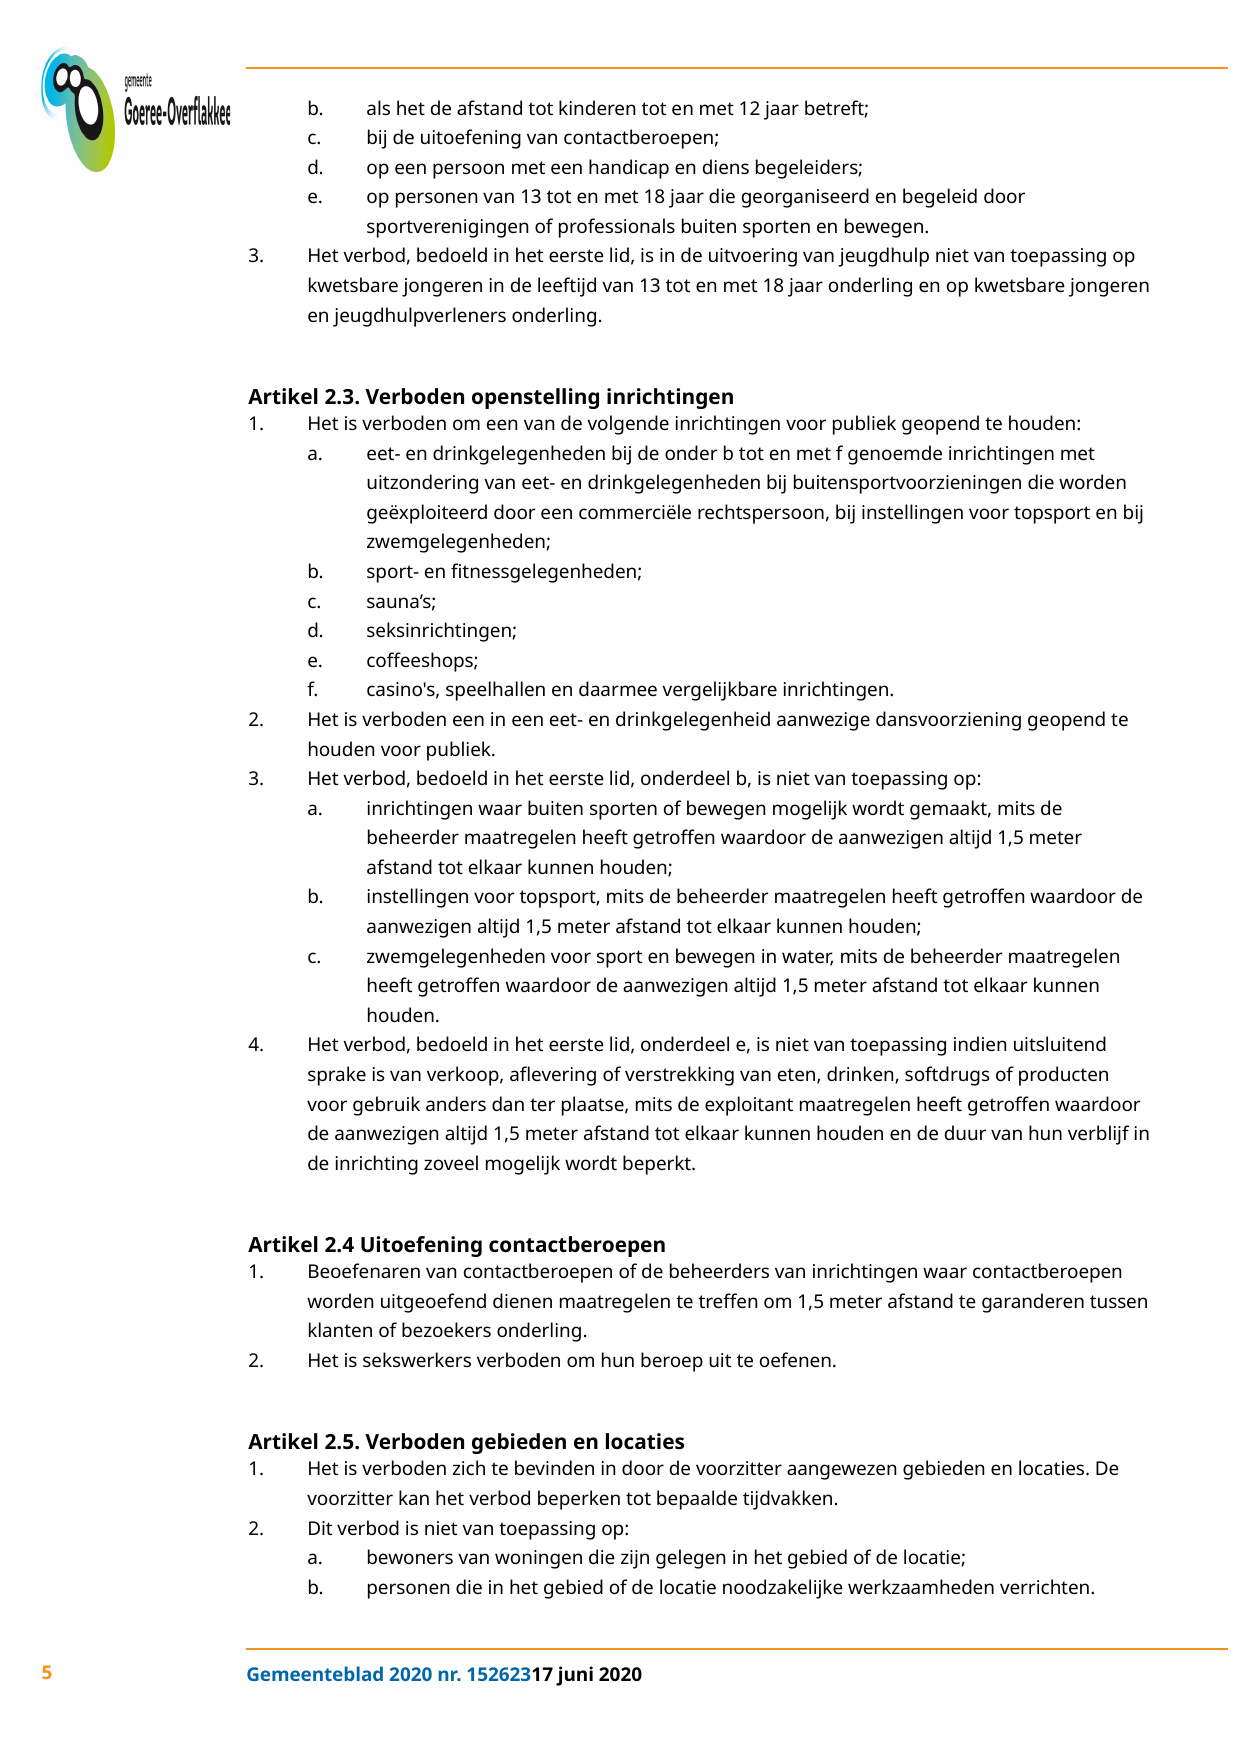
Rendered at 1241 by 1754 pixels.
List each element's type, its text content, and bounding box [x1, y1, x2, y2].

list bij de uitoefening van contactberoepen; [307, 124, 1152, 150]
list Het verbod, bedoeld in het eerste lid, onderdeel b, is niet van toepassing op: [248, 765, 1152, 791]
list Dit verbod is niet van toepassing op: [248, 1515, 1152, 1540]
text Artikel 2.5. Verboden gebieden en locaties [248, 1427, 1152, 1456]
list sport- en fitnessgelegenheden; [307, 558, 1152, 584]
list sauna’s; [307, 588, 1152, 613]
picture [41, 47, 231, 172]
list personen die in het gebied of de locatie noodzakelijke werkzaamheden verrichten. [307, 1574, 1152, 1599]
list coffeeshops; [307, 647, 1152, 673]
list Het verbod, bedoeld in het eerste lid, is in de uitvoering van jeugdhulp niet van toepassing op kwetsbare jongeren in de leeftijd van 13 tot en met 18 jaar onderling en op kwetsbare jongeren en jeugdhulpverleners onderling. [248, 243, 1152, 328]
list op personen van 13 tot en met 18 jaar die georganiseerd en begeleid door sportverenigingen of professionals buiten sporten en bewegen. [307, 183, 1152, 239]
list Het is sekswerkers verboden om hun beroep uit te oefenen. [248, 1347, 1152, 1373]
list instellingen voor topsport, mits de beheerder maatregelen heeft getroffen waardoor de aanwezigen altijd 1,5 meter afstand tot elkaar kunnen houden; [307, 884, 1152, 939]
list eet- en drinkgelegenheden bij de onder b tot en met f genoemde inrichtingen met uitzondering van eet- en drinkgelegenheden bij buitensportvoorzieningen die worden geëxploiteerd door een commerciële rechtspersoon, bij instellingen voor topsport en bij zwemgelegenheden; [307, 440, 1152, 554]
list op een persoon met een handicap en diens begeleiders; [307, 154, 1152, 180]
list bewoners van woningen die zijn gelegen in het gebied of de locatie; [307, 1544, 1152, 1570]
list zwemgelegenheden voor sport en bewegen in water, mits de beheerder maatregelen heeft getroffen waardoor de aanwezigen altijd 1,5 meter afstand tot elkaar kunnen houden. [307, 943, 1152, 1028]
text Artikel 2.3. Verboden openstelling inrichtingen [248, 382, 1152, 410]
list Het is verboden om een van de volgende inrichtingen voor publiek geopend te houden: [248, 410, 1152, 436]
list seksinrichtingen; [307, 617, 1152, 643]
text Artikel 2.4 Uitoefening contactberoepen [248, 1230, 1152, 1258]
list Beoefenaren van contactberoepen of de beheerders van inrichtingen waar contactberoepen worden uitgeoefend dienen maatregelen te treffen om 1,5 meter afstand te garanderen tussen klanten of bezoekers onderling. [248, 1258, 1152, 1343]
list Het is verboden zich te bevinden in door de voorzitter aangewezen gebieden en locaties. De voorzitter kan het verbod beperken tot bepaalde tijdvakken. [248, 1456, 1152, 1511]
list Het is verboden een in een eet- en drinkgelegenheid aanwezige dansvoorziening geopend te houden voor publiek. [248, 706, 1152, 761]
list Het verbod, bedoeld in het eerste lid, onderdeel e, is niet van toepassing indien uitsluitend sprake is van verkoop, aflevering of verstrekking van eten, drinken, softdrugs of producten voor gebruik anders dan ter plaatse, mits de exploitant maatregelen heeft getroffen waardoor de aanwezigen altijd 1,5 meter afstand tot elkaar kunnen houden en de duur van hun verblijf in de inrichting zoveel mogelijk wordt beperkt. [248, 1032, 1152, 1176]
list inrichtingen waar buiten sporten of bewegen mogelijk wordt gemaakt, mits de beheerder maatregelen heeft getroffen waardoor de aanwezigen altijd 1,5 meter afstand tot elkaar kunnen houden; [307, 795, 1152, 880]
list als het de afstand tot kinderen tot en met 12 jaar betreft; [307, 95, 1152, 121]
list casino's, speelhallen en daarmee vergelijkbare inrichtingen. [307, 677, 1152, 702]
